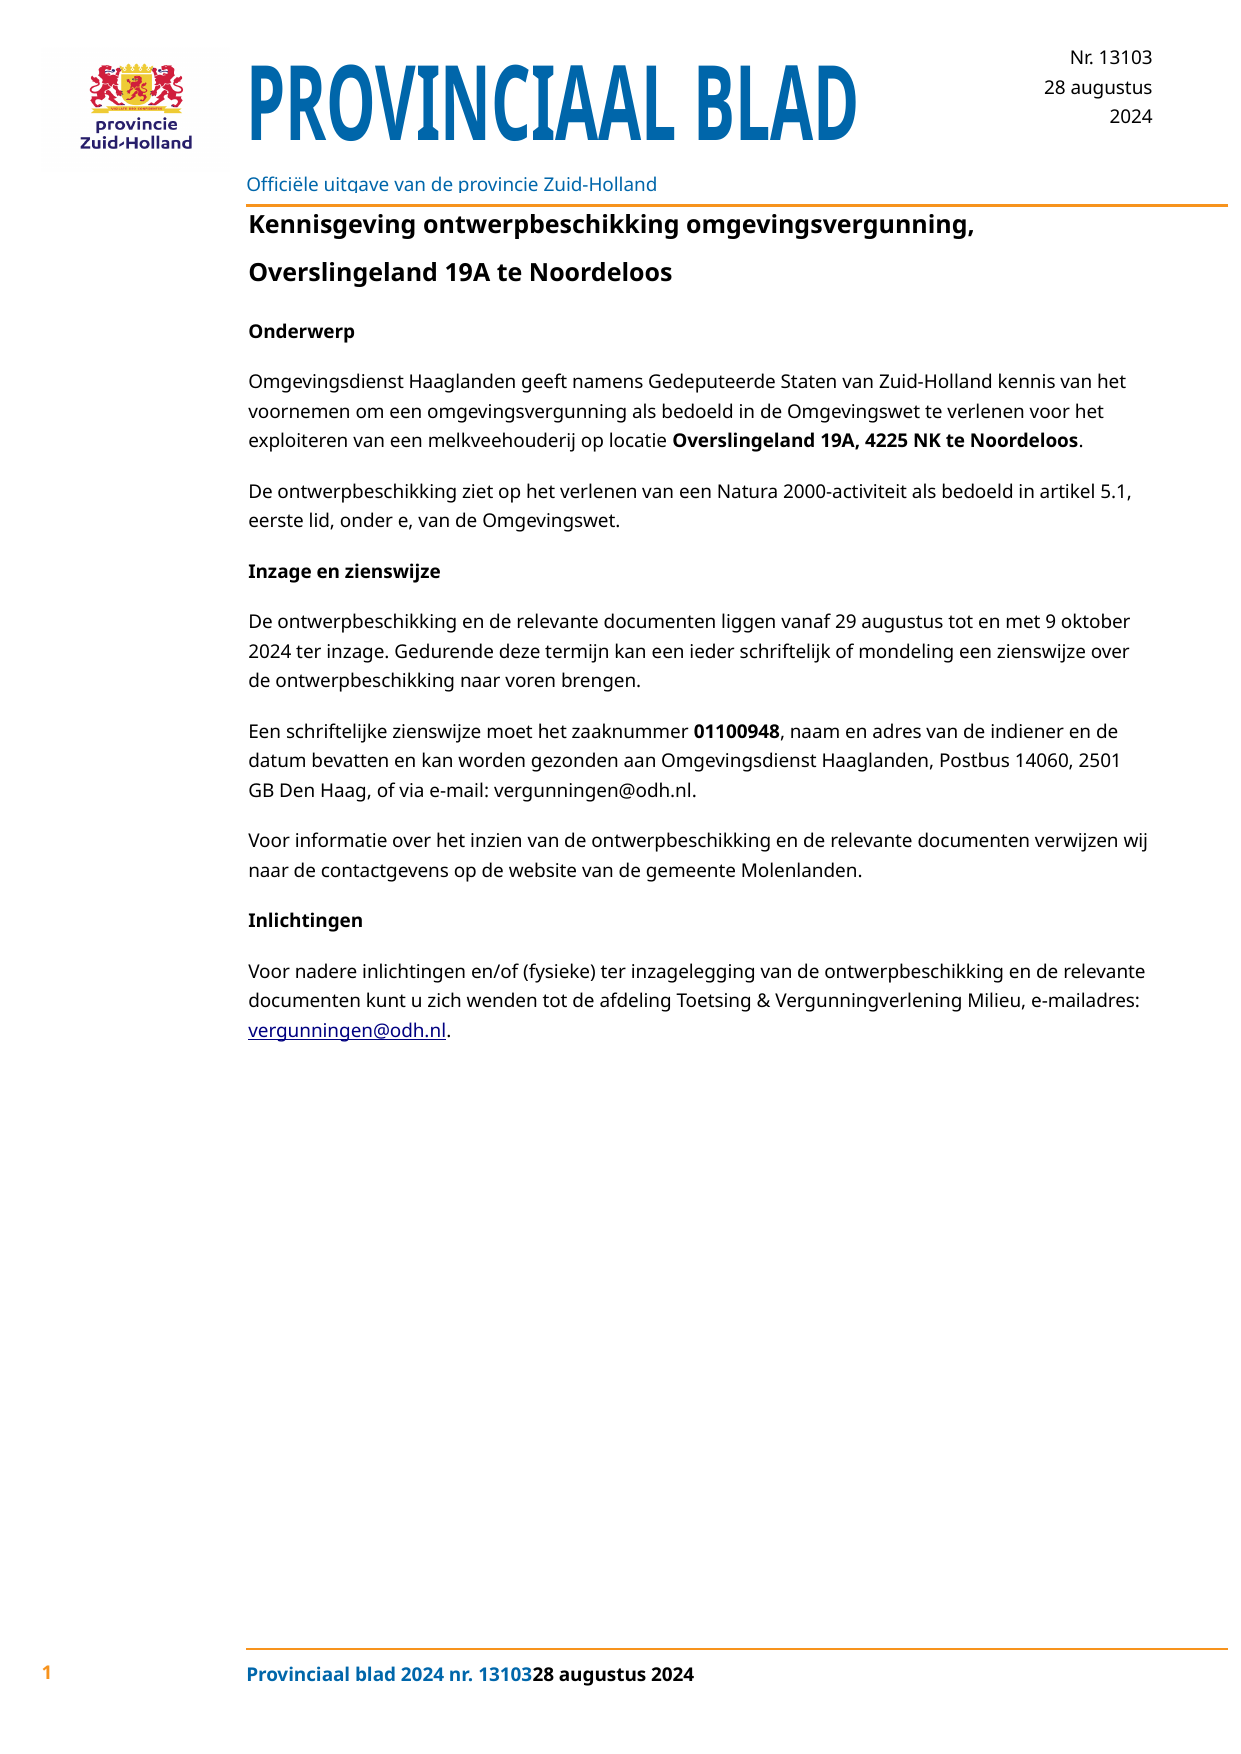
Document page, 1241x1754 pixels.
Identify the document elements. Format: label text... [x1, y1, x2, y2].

text Voor nadere inlichtingen en/of (fysieke) ter inzagelegging van de ontwerpbeschikking en de relevante documenten kunt u zich wenden tot de afdeling Toetsing & Vergunningverlening Milieu, e-mailadres: vergunningen@odh.nl. [248, 958, 1152, 1043]
text Inzage en zienswijze [248, 558, 1152, 584]
text Voor informatie over het inzien van de ontwerpbeschikking en de relevante documenten verwijzen wij naar de contactgevens op de website van de gemeente Molenlanden. [248, 827, 1152, 883]
picture [41, 47, 231, 172]
text De ontwerpbeschikking en de relevante documenten liggen vanaf 29 augustus tot en met 9 oktober 2024 ter inzage. Gedurende deze termijn kan een ieder schriftelijk of mondeling een zienswijze over de ontwerpbeschikking naar voren brengen. [248, 608, 1152, 693]
text Omgevingsdienst Haaglanden geeft namens Gedeputeerde Staten van Zuid-Holland kennis van het voornemen om een omgevingsvergunning als bedoeld in de Omgevingswet te verlenen voor het exploiteren van een melkveehouderij op locatie Overslingeland 19A, 4225 NK te Noordeloos. [248, 368, 1152, 453]
text Onderwerp [248, 318, 1152, 344]
text Een schriftelijke zienswijze moet het zaaknummer 01100948, naam en adres van de indiener en de datum bevatten en kan worden gezonden aan Omgevingsdienst Haaglanden, Postbus 14060, 2501 GB Den Haag, of via e-mail: vergunningen@odh.nl. [248, 718, 1152, 803]
text Inlichtingen [248, 907, 1152, 933]
text De ontwerpbeschikking ziet op het verlenen van een Natura 2000-activiteit als bedoeld in artikel 5.1, eerste lid, onder e, van de Omgevingswet. [248, 478, 1152, 533]
text Kennisgeving ontwerpbeschikking omgevingsvergunning, Overslingeland 19A te Noordeloos [248, 207, 1152, 288]
